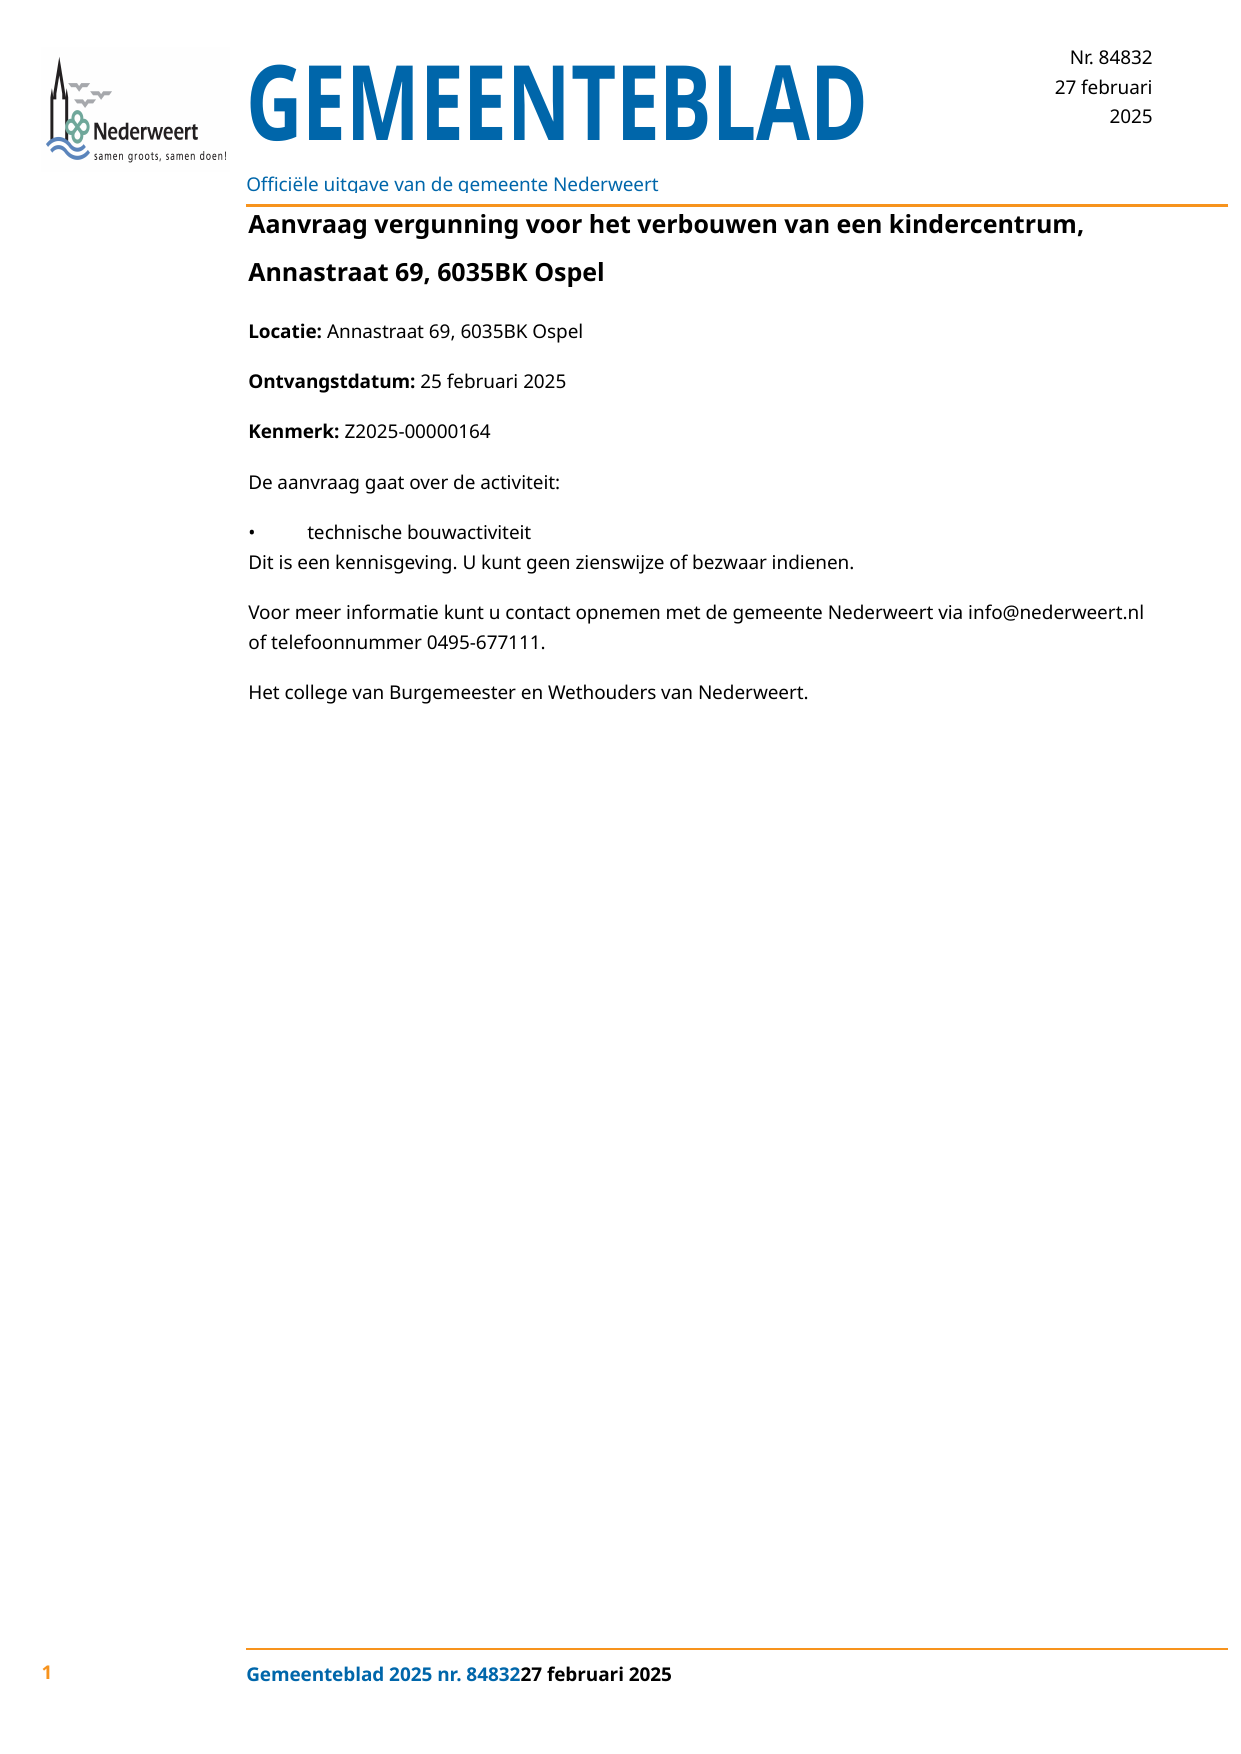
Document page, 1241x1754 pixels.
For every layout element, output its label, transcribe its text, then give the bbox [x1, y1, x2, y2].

text Ontvangstdatum: 25 februari 2025 [248, 368, 1152, 394]
text Het college van Burgemeester en Wethouders van Nederweert. [248, 679, 1152, 705]
text De aanvraag gaat over de activiteit: [248, 469, 1152, 495]
picture [41, 47, 231, 172]
text Locatie: Annastraat 69, 6035BK Ospel [248, 318, 1152, 344]
text Aanvraag vergunning voor het verbouwen van een kindercentrum, Annastraat 69, 6035BK Ospel [248, 207, 1152, 288]
list technische bouwactiviteit [248, 519, 1152, 545]
text Voor meer informatie kunt u contact opnemen met de gemeente Nederweert via info@nederweert.nl of telefoonnummer 0495-677111. [248, 599, 1152, 655]
text Dit is een kennisgeving. U kunt geen zienswijze of bezwaar indienen. [248, 549, 1152, 575]
text Kenmerk: Z2025-00000164 [248, 419, 1152, 444]
